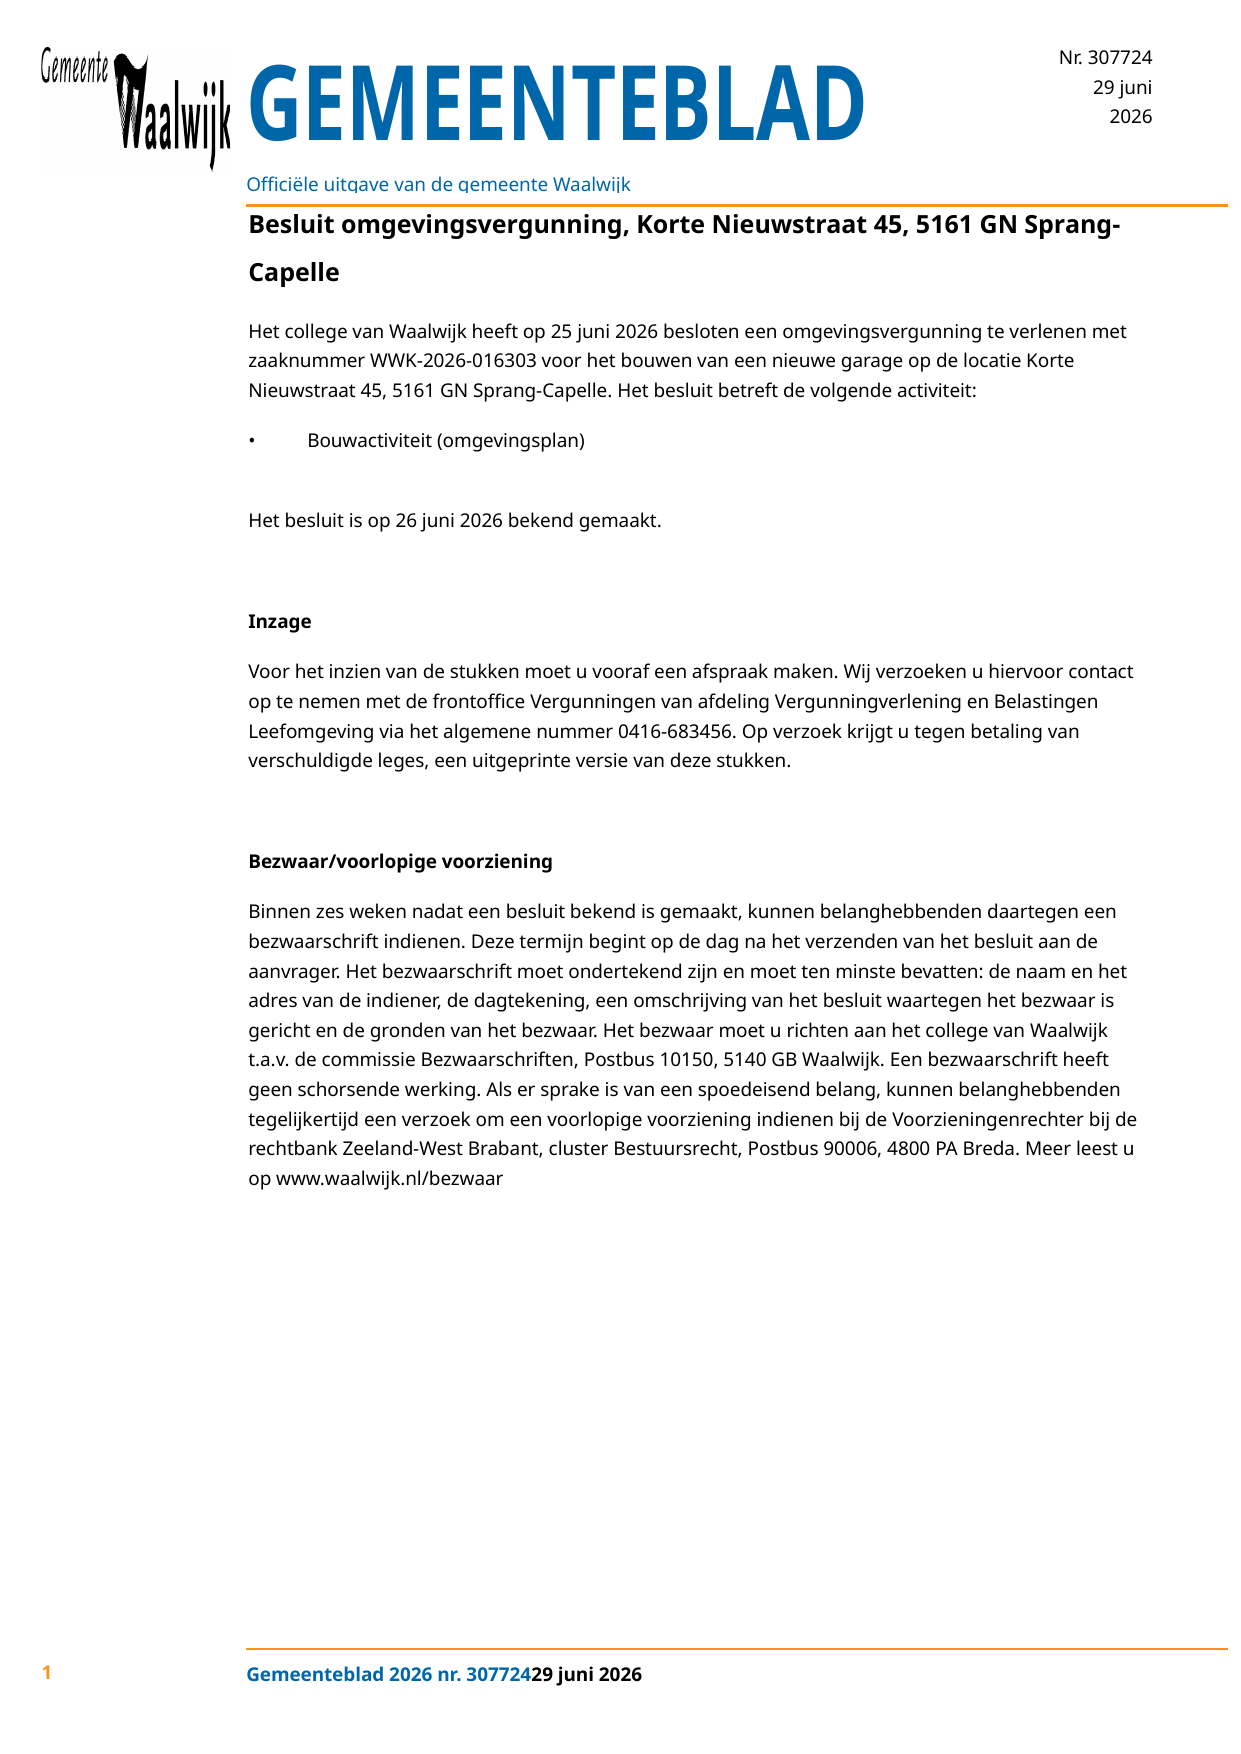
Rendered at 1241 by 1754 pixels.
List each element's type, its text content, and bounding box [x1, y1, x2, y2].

text Voor het inzien van de stukken moet u vooraf een afspraak maken. Wij verzoeken u hiervoor contact op te nemen met de frontoffice Vergunningen van afdeling Vergunningverlening en Belastingen Leefomgeving via het algemene nummer 0416-683456. Op verzoek krijgt u tegen betaling van verschuldigde leges, een uitgeprinte versie van deze stukken. [248, 659, 1152, 773]
text Bezwaar/voorlopige voorziening [248, 848, 1152, 874]
picture [41, 47, 231, 172]
text Besluit omgevingsvergunning, Korte Nieuwstraat 45, 5161 GN Sprang-Capelle [248, 207, 1152, 288]
text Binnen zes weken nadat een besluit bekend is gemaakt, kunnen belanghebbenden daartegen een bezwaarschrift indienen. Deze termijn begint op de dag na het verzenden van het besluit aan de aanvrager. Het bezwaarschrift moet ondertekend zijn en moet ten minste bevatten: de naam en het adres van de indiener, de dagtekening, een omschrijving van het besluit waartegen het bezwaar is gericht en de gronden van het bezwaar. Het bezwaar moet u richten aan het college van Waalwijk t.a.v. de commissie Bezwaarschriften, Postbus 10150, 5140 GB Waalwijk. Een bezwaarschrift heeft geen schorsende werking. Als er sprake is van een spoedeisend belang, kunnen belanghebbenden tegelijkertijd een verzoek om een voorlopige voorziening indienen bij de Voorzieningenrechter bij de rechtbank Zeeland-West Brabant, cluster Bestuursrecht, Postbus 90006, 4800 PA Breda. Meer leest u op www.waalwijk.nl/bezwaar [248, 899, 1152, 1191]
text Het besluit is op 26 juni 2026 bekend gemaakt. [248, 507, 1152, 533]
text Inzage [248, 608, 1152, 634]
list Bouwactiviteit (omgevingsplan) [248, 427, 1152, 453]
text Het college van Waalwijk heeft op 25 juni 2026 besloten een omgevingsvergunning te verlenen met zaaknummer WWK-2026-016303 voor het bouwen van een nieuwe garage op de locatie Korte Nieuwstraat 45, 5161 GN Sprang-Capelle. Het besluit betreft de volgende activiteit: [248, 318, 1152, 403]
